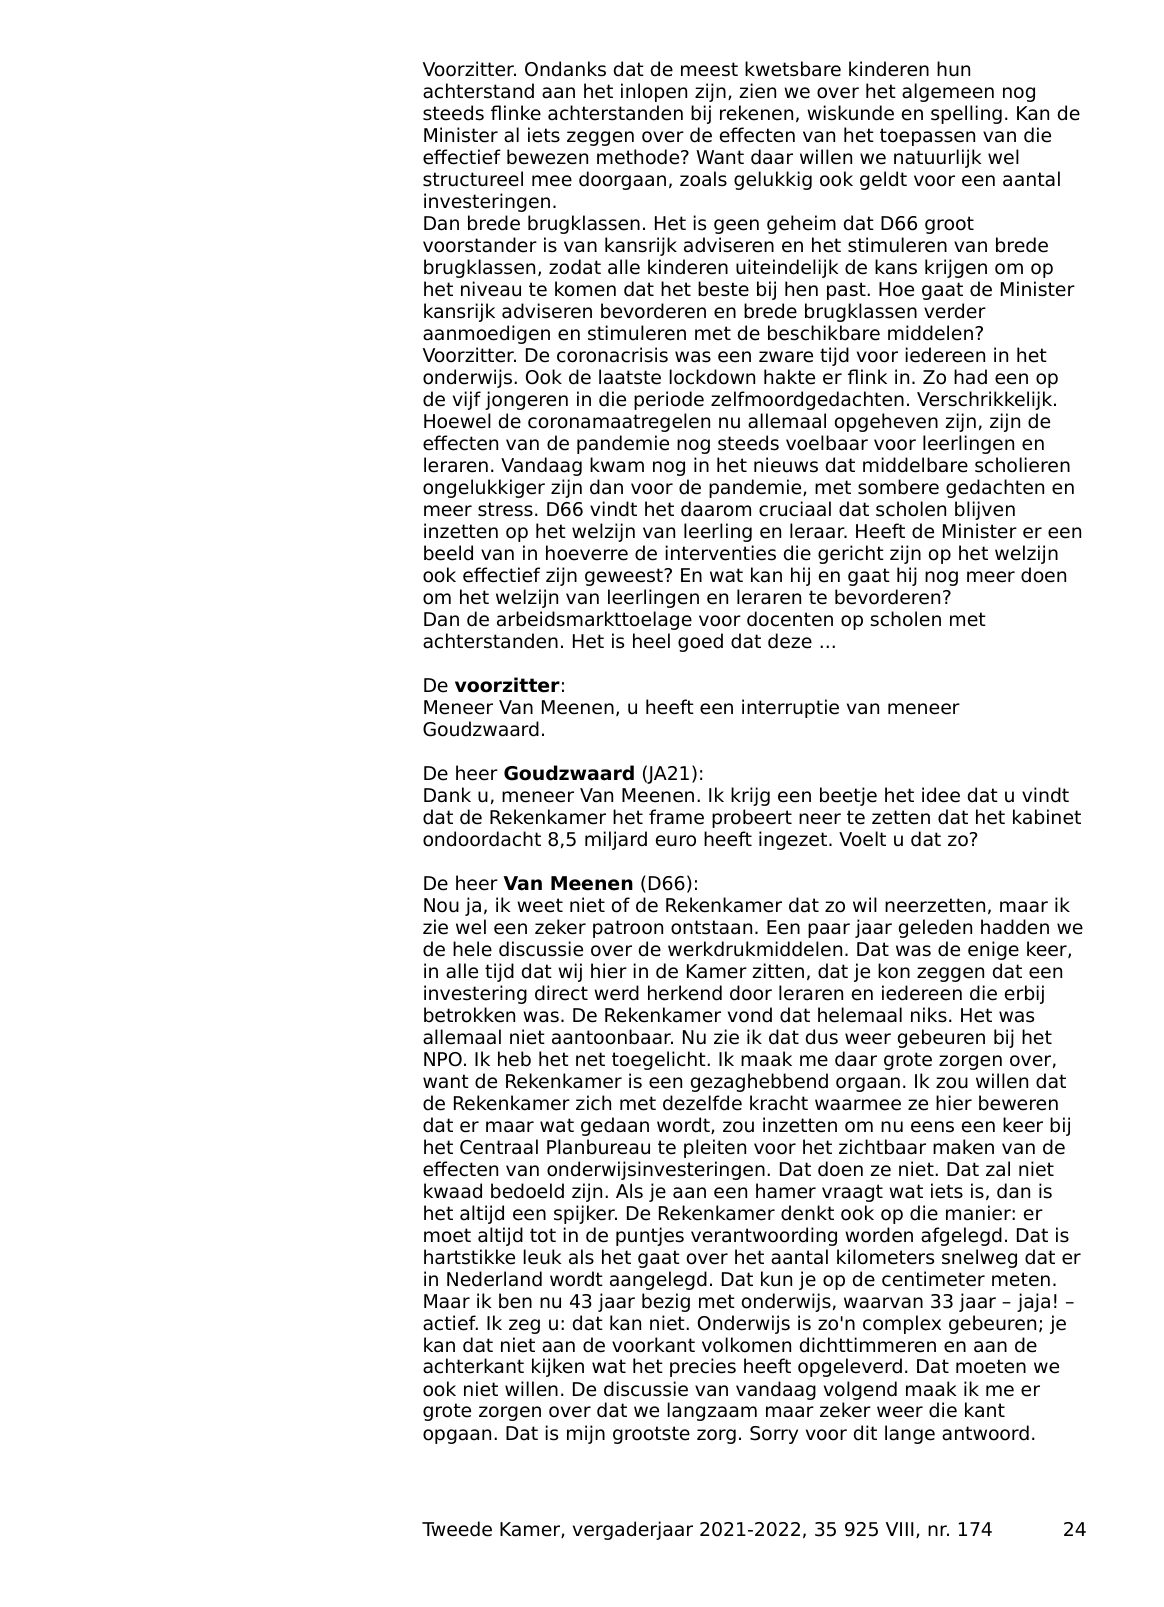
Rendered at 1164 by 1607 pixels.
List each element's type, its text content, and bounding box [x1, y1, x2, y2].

text Dan de arbeidsmarkttoelage voor docenten op scholen met achterstanden. Het is heel goed dat deze ... [422, 608, 1087, 652]
text De heer Goudzwaard (JA21): [422, 763, 1087, 785]
text Voorzitter. Ondanks dat de meest kwetsbare kinderen hun achterstand aan het inlopen zijn, zien we over het algemeen nog steeds flinke achterstanden bij rekenen, wiskunde en spelling. Kan de Minister al iets zeggen over de effecten van het toepassen van die effectief bewezen methode? Want daar willen we natuurlijk wel structureel mee doorgaan, zoals gelukkig ook geldt voor een aantal investeringen. [422, 59, 1087, 213]
text Nou ja, ik weet niet of de Rekenkamer dat zo wil neerzetten, maar ik zie wel een zeker patroon ontstaan. Een paar jaar geleden hadden we de hele discussie over de werkdrukmiddelen. Dat was de enige keer, in alle tijd dat wij hier in de Kamer zitten, dat je kon zeggen dat een investering direct werd herkend door leraren en iedereen die erbij betrokken was. De Rekenkamer vond dat helemaal niks. Het was allemaal niet aantoonbaar. Nu zie ik dat dus weer gebeuren bij het NPO. Ik heb het net toegelicht. Ik maak me daar grote zorgen over, want de Rekenkamer is een gezaghebbend orgaan. Ik zou willen dat de Rekenkamer zich met dezelfde kracht waarmee ze hier beweren dat er maar wat gedaan wordt, zou inzetten om nu eens een keer bij het Centraal Planbureau te pleiten voor het zichtbaar maken van de effecten van onderwijsinvesteringen. Dat doen ze niet. Dat zal niet kwaad bedoeld zijn. Als je aan een hamer vraagt wat iets is, dan is het altijd een spijker. De Rekenkamer denkt ook op die manier: er moet altijd tot in de puntjes verantwoording worden afgelegd. Dat is hartstikke leuk als het gaat over het aantal kilometers snelweg dat er in Nederland wordt aangelegd. Dat kun je op de centimeter meten. Maar ik ben nu 43 jaar bezig met onderwijs, waarvan 33 jaar – jaja! – actief. Ik zeg u: dat kan niet. Onderwijs is zo'n complex gebeuren; je kan dat niet aan de voorkant volkomen dichttimmeren en aan de achterkant kijken wat het precies heeft opgeleverd. Dat moeten we ook niet willen. De discussie van vandaag volgend maak ik me er grote zorgen over dat we langzaam maar zeker weer die kant opgaan. Dat is mijn grootste zorg. Sorry voor dit lange antwoord. [422, 895, 1087, 1444]
text Dank u, meneer Van Meenen. Ik krijg een beetje het idee dat u vindt dat de Rekenkamer het frame probeert neer te zetten dat het kabinet ondoordacht 8,5 miljard euro heeft ingezet. Voelt u dat zo? [422, 785, 1087, 851]
text Meneer Van Meenen, u heeft een interruptie van meneer Goudzwaard. [422, 697, 1087, 741]
text De voorzitter: [422, 675, 1087, 697]
text Dan brede brugklassen. Het is geen geheim dat D66 groot voorstander is van kansrijk adviseren en het stimuleren van brede brugklassen, zodat alle kinderen uiteindelijk de kans krijgen om op het niveau te komen dat het beste bij hen past. Hoe gaat de Minister kansrijk adviseren bevorderen en brede brugklassen verder aanmoedigen en stimuleren met de beschikbare middelen? [422, 213, 1087, 345]
text De heer Van Meenen (D66): [422, 873, 1087, 895]
text Voorzitter. De coronacrisis was een zware tijd voor iedereen in het onderwijs. Ook de laatste lockdown hakte er flink in. Zo had een op de vijf jongeren in die periode zelfmoordgedachten. Verschrikkelijk. Hoewel de coronamaatregelen nu allemaal opgeheven zijn, zijn de effecten van de pandemie nog steeds voelbaar voor leerlingen en leraren. Vandaag kwam nog in het nieuws dat middelbare scholieren ongelukkiger zijn dan voor de pandemie, met sombere gedachten en meer stress. D66 vindt het daarom cruciaal dat scholen blijven inzetten op het welzijn van leerling en leraar. Heeft de Minister er een beeld van in hoeverre de interventies die gericht zijn op het welzijn ook effectief zijn geweest? En wat kan hij en gaat hij nog meer doen om het welzijn van leerlingen en leraren te bevorderen? [422, 345, 1087, 608]
